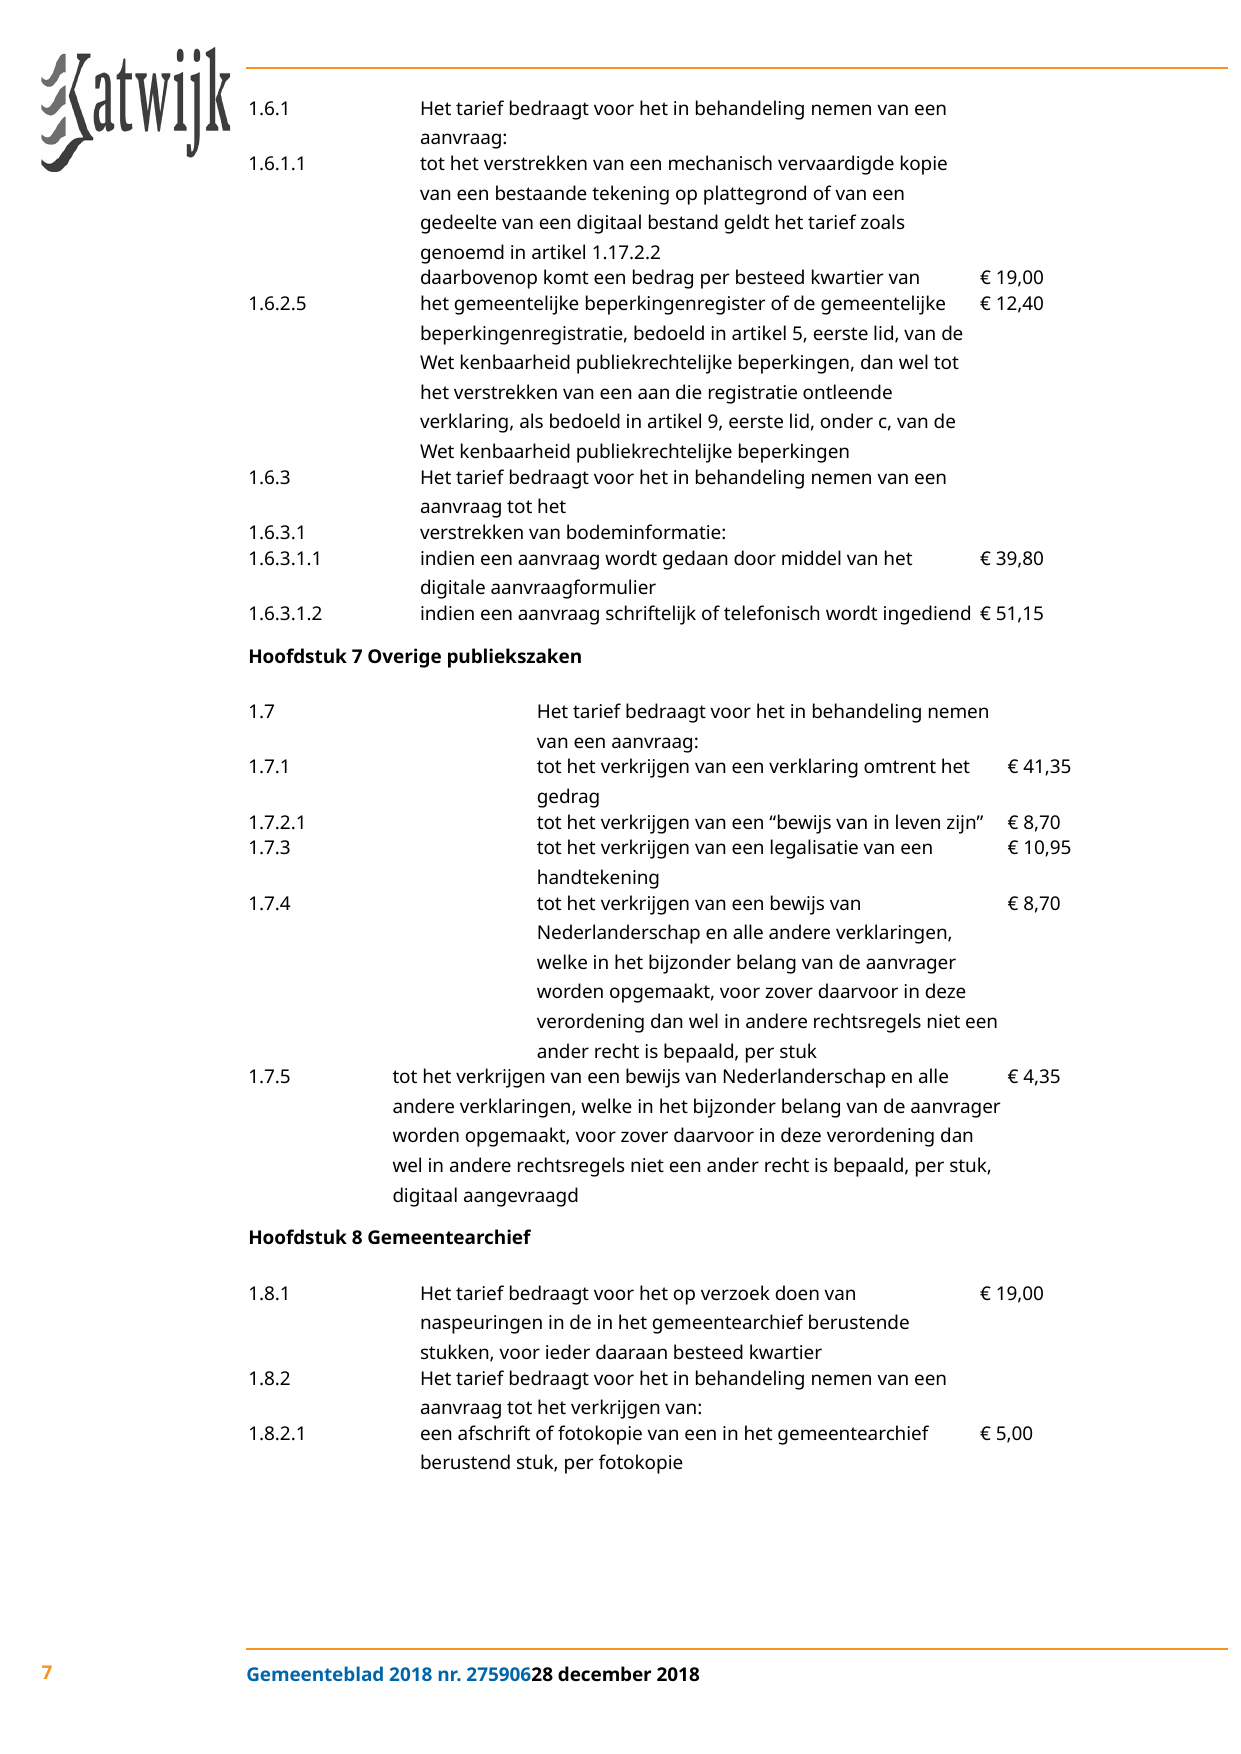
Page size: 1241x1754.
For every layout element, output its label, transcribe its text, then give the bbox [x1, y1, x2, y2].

table_cell € 51,15 [980, 600, 1152, 626]
table_cell tot het verkrijgen van een “bewijs van in leven zijn” [537, 809, 1007, 834]
table_cell € 5,00 [980, 1420, 1152, 1475]
table_cell een afschrift of fotokopie van een in het gemeentearchief berustend stuk, per fotokopie [420, 1420, 980, 1475]
table_cell tot het verkrijgen van een verklaring omtrent het gedrag [537, 754, 1007, 809]
table_cell tot het verkrijgen van een bewijs van Nederlanderschap en alle andere verklaringen, welke in het bijzonder belang van de aanvrager worden opgemaakt, voor zover daarvoor in deze verordening dan wel in andere rechtsregels niet een ander recht is bepaald, per stuk, digitaal aangevraagd [392, 1064, 1007, 1208]
table_cell tot het verkrijgen van een bewijs van Nederlanderschap en alle andere verklaringen, welke in het bijzonder belang van de aanvrager worden opgemaakt, voor zover daarvoor in deze verordening dan wel in andere rechtsregels niet een ander recht is bepaald, per stuk [537, 890, 1007, 1063]
table_cell Het tarief bedraagt voor het in behandeling nemen van een aanvraag tot het [420, 464, 980, 519]
table_cell 1.7.3 [248, 835, 537, 890]
table_cell [980, 519, 1152, 545]
table_header Het tarief bedraagt voor het in behandeling nemen van een aanvraag: [537, 698, 1007, 753]
table_cell tot het verstrekken van een mechanisch vervaardigde kopie van een bestaande tekening op plattegrond of van een gedeelte van een digitaal bestand geldt het tarief zoals genoemd in artikel 1.17.2.2 [420, 150, 980, 264]
table_cell € 8,70 [1007, 809, 1152, 834]
table_header 1.8.1 [248, 1280, 420, 1365]
table_cell € 12,40 [980, 290, 1152, 464]
table_cell [980, 150, 1152, 264]
text Hoofdstuk 8 Gemeentearchief [248, 1224, 1152, 1250]
table_cell 1.7.1 [248, 754, 537, 809]
table_cell indien een aanvraag schriftelijk of telefonisch wordt ingediend [420, 600, 980, 626]
text Hoofdstuk 7 Overige publiekszaken [248, 643, 1152, 668]
table_header [980, 95, 1152, 150]
table_cell 1.7.2.1 [248, 809, 537, 834]
picture [41, 47, 231, 172]
table_cell 1.6.3 [248, 464, 420, 519]
table_cell [980, 1365, 1152, 1420]
table_cell 1.6.3.1.2 [248, 600, 420, 626]
table_cell € 4,35 [1007, 1064, 1152, 1208]
table_header [1007, 698, 1152, 753]
table_cell 1.6.1.1 [248, 150, 420, 264]
table_cell 1.8.2.1 [248, 1420, 420, 1475]
table_cell € 10,95 [1007, 835, 1152, 890]
table_header Het tarief bedraagt voor het op verzoek doen van naspeuringen in de in het gemeentearchief berustende stukken, voor ieder daaraan besteed kwartier [420, 1280, 980, 1365]
table_cell 1.6.3.1 [248, 519, 420, 545]
table_cell daarbovenop komt een bedrag per besteed kwartier van [420, 265, 980, 290]
table_cell [248, 265, 420, 290]
table_header 1.7 [248, 698, 537, 753]
table_cell Het tarief bedraagt voor het in behandeling nemen van een aanvraag tot het verkrijgen van: [420, 1365, 980, 1420]
table_cell [980, 464, 1152, 519]
table_cell € 39,80 [980, 545, 1152, 600]
table_cell 1.7.4 [248, 890, 537, 1063]
table_cell € 8,70 [1007, 890, 1152, 1063]
table_cell € 19,00 [980, 265, 1152, 290]
table_cell 1.6.2.5 [248, 290, 420, 464]
table_cell het gemeentelijke beperkingenregister of de gemeentelijke beperkingenregistratie, bedoeld in artikel 5, eerste lid, van de Wet kenbaarheid publiekrechtelijke beperkingen, dan wel tot het verstrekken van een aan die registratie ontleende verklaring, als bedoeld in artikel 9, eerste lid, onder c, van de Wet kenbaarheid publiekrechtelijke beperkingen [420, 290, 980, 464]
table_header Het tarief bedraagt voor het in behandeling nemen van een aanvraag: [420, 95, 980, 150]
table_header 1.6.1 [248, 95, 420, 150]
table_cell indien een aanvraag wordt gedaan door middel van het digitale aanvraagformulier [420, 545, 980, 600]
table_cell 1.7.5 [248, 1064, 392, 1208]
table_cell 1.6.3.1.1 [248, 545, 420, 600]
table_header € 19,00 [980, 1280, 1152, 1365]
table_cell 1.8.2 [248, 1365, 420, 1420]
table_cell € 41,35 [1007, 754, 1152, 809]
table_cell tot het verkrijgen van een legalisatie van een handtekening [537, 835, 1007, 890]
table_cell verstrekken van bodeminformatie: [420, 519, 980, 545]
